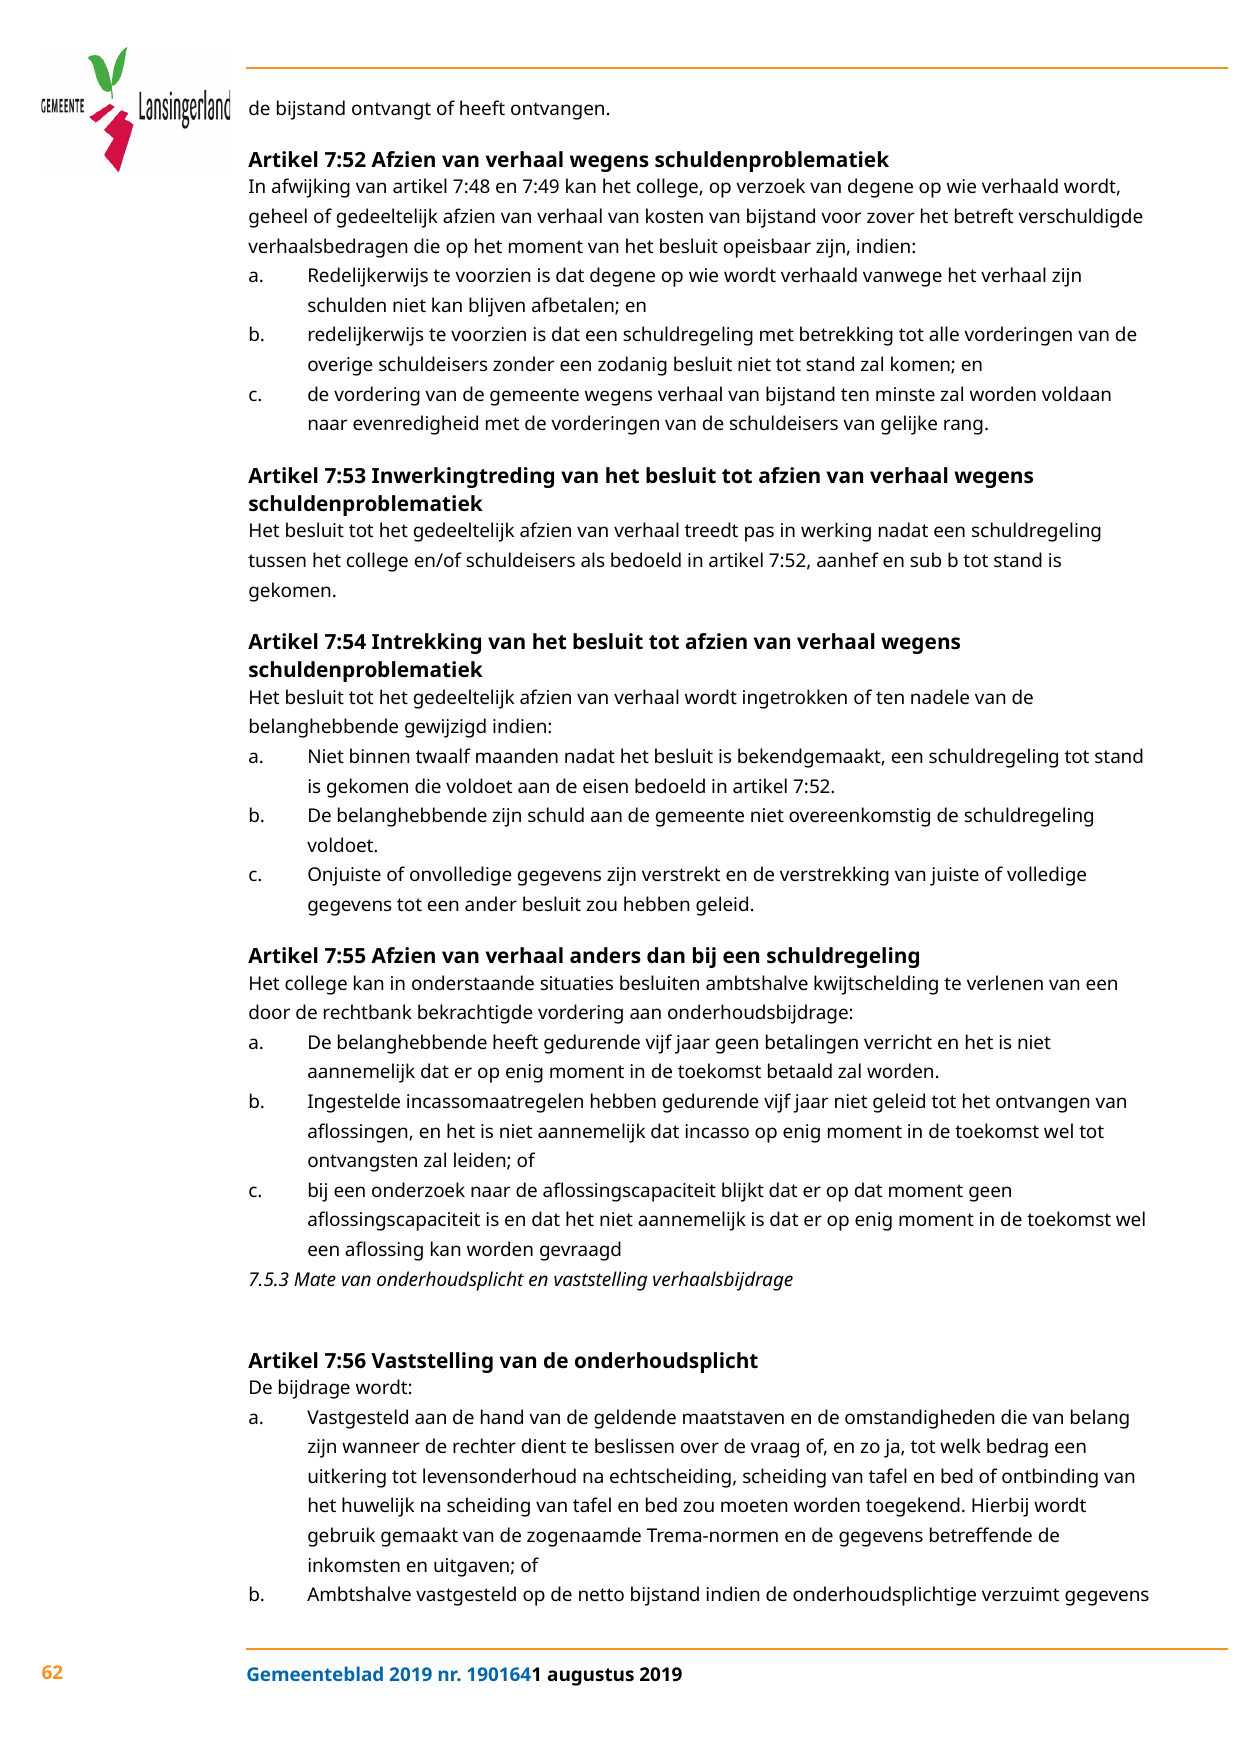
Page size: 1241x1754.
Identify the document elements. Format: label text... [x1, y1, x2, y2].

list Niet binnen twaalf maanden nadat het besluit is bekendgemaakt, een schuldregeling tot stand is gekomen die voldoet aan de eisen bedoeld in artikel 7:52. [248, 743, 1152, 798]
list redelijkerwijs te voorzien is dat een schuldregeling met betrekking tot alle vorderingen van de overige schuldeisers zonder een zodanig besluit niet tot stand zal komen; en [248, 322, 1152, 377]
list Vastgesteld aan de hand van de geldende maatstaven en de omstandigheden die van belang zijn wanneer de rechter dient te beslissen over de vraag of, en zo ja, tot welk bedrag een uitkering tot levensonderhoud na echtscheiding, scheiding van tafel en bed of ontbinding van het huwelijk na scheiding van tafel en bed zou moeten worden toegekend. Hierbij wordt gebruik gemaakt van de zogenaamde Trema-normen en de gegevens betreffende de inkomsten en uitgaven; of [248, 1404, 1152, 1577]
list Ingestelde incassomaatregelen hebben gedurende vijf jaar niet geleid tot het ontvangen van aflossingen, en het is niet aannemelijk dat incasso op enig moment in de toekomst wel tot ontvangsten zal leiden; of [248, 1088, 1152, 1173]
text Het besluit tot het gedeeltelijk afzien van verhaal wordt ingetrokken of ten nadele van de belanghebbende gewijzigd indien: [248, 684, 1152, 739]
text 7.5.3 Mate van onderhoudsplicht en vaststelling verhaalsbijdrage [248, 1266, 1152, 1292]
text Artikel 7:55 Afzien van verhaal anders dan bij een schuldregeling [248, 942, 1152, 970]
text Artikel 7:54 Intrekking van het besluit tot afzien van verhaal wegens schuldenproblematiek [248, 627, 1152, 684]
list bij een onderzoek naar de aflossingscapaciteit blijkt dat er op dat moment geen aflossingscapaciteit is en dat het niet aannemelijk is dat er op enig moment in de toekomst wel een aflossing kan worden gevraagd [248, 1177, 1152, 1262]
list Ambtshalve vastgesteld op de netto bijstand indien de onderhoudsplichtige verzuimt gegevens [248, 1581, 1152, 1607]
text De bijdrage wordt: [248, 1374, 1152, 1400]
text de bijstand ontvangt of heeft ontvangen. [248, 95, 1152, 121]
text Artikel 7:52 Afzien van verhaal wegens schuldenproblematiek [248, 145, 1152, 174]
text Artikel 7:56 Vaststelling van de onderhoudsplicht [248, 1346, 1152, 1374]
text Het besluit tot het gedeeltelijk afzien van verhaal treedt pas in werking nadat een schuldregeling tussen het college en/of schuldeisers als bedoeld in artikel 7:52, aanhef en sub b tot stand is gekomen. [248, 518, 1152, 602]
list Onjuiste of onvolledige gegevens zijn verstrekt en de verstrekking van juiste of volledige gegevens tot een ander besluit zou hebben geleid. [248, 862, 1152, 917]
text Het college kan in onderstaande situaties besluiten ambtshalve kwijtschelding te verlenen van een door de rechtbank bekrachtigde vordering aan onderhoudsbijdrage: [248, 970, 1152, 1025]
list De belanghebbende heeft gedurende vijf jaar geen betalingen verricht en het is niet aannemelijk dat er op enig moment in de toekomst betaald zal worden. [248, 1029, 1152, 1084]
list Redelijkerwijs te voorzien is dat degene op wie wordt verhaald vanwege het verhaal zijn schulden niet kan blijven afbetalen; en [248, 262, 1152, 318]
text Artikel 7:53 Inwerkingtreding van het besluit tot afzien van verhaal wegens schuldenproblematiek [248, 461, 1152, 518]
list de vordering van de gemeente wegens verhaal van bijstand ten minste zal worden voldaan naar evenredigheid met de vorderingen van de schuldeisers van gelijke rang. [248, 381, 1152, 436]
picture [41, 47, 231, 172]
list De belanghebbende zijn schuld aan de gemeente niet overeenkomstig de schuldregeling voldoet. [248, 802, 1152, 858]
text In afwijking van artikel 7:48 en 7:49 kan het college, op verzoek van degene op wie verhaald wordt, geheel of gedeeltelijk afzien van verhaal van kosten van bijstand voor zover het betreft verschuldigde verhaalsbedragen die op het moment van het besluit opeisbaar zijn, indien: [248, 174, 1152, 258]
